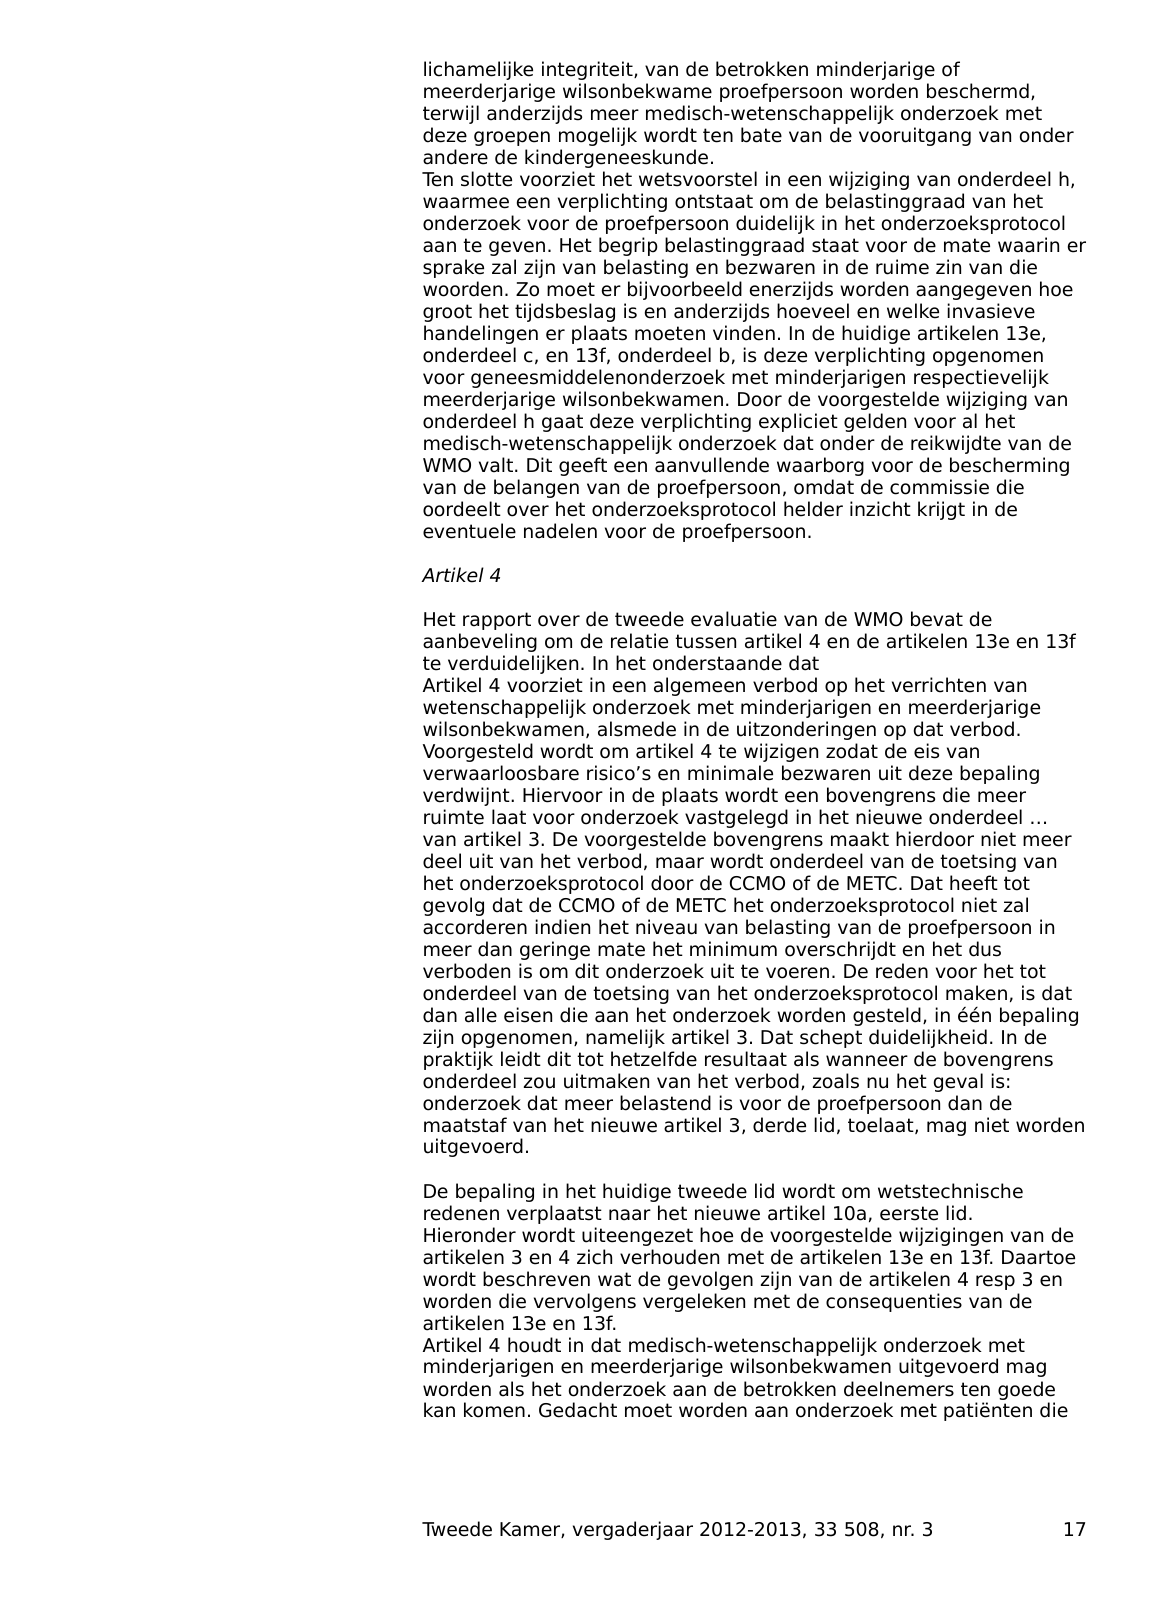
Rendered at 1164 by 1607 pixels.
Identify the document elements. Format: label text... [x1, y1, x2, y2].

text lichamelijke integriteit, van de betrokken minderjarige of meerderjarige wilsonbekwame proefpersoon worden beschermd, terwijl anderzijds meer medisch-wetenschappelijk onderzoek met deze groepen mogelijk wordt ten bate van de vooruitgang van onder andere de kindergeneeskunde. [422, 59, 1087, 169]
text Het rapport over de tweede evaluatie van de WMO bevat de aanbeveling om de relatie tussen artikel 4 en de artikelen 13e en 13f te verduidelijken. In het onderstaande dat [422, 609, 1087, 675]
text Ten slotte voorziet het wetsvoorstel in een wijziging van onderdeel h, waarmee een verplichting ontstaat om de belastinggraad van het onderzoek voor de proefpersoon duidelijk in het onderzoeksprotocol aan te geven. Het begrip belastinggraad staat voor de mate waarin er sprake zal zijn van belasting en bezwaren in de ruime zin van die woorden. Zo moet er bijvoorbeeld enerzijds worden aangegeven hoe groot het tijdsbeslag is en anderzijds hoeveel en welke invasieve handelingen er plaats moeten vinden. In de huidige artikelen 13e, onderdeel c, en 13f, onderdeel b, is deze verplichting opgenomen voor geneesmiddelenonderzoek met minderjarigen respectievelijk meerderjarige wilsonbekwamen. Door de voorgestelde wijziging van onderdeel h gaat deze verplichting expliciet gelden voor al het medisch-wetenschappelijk onderzoek dat onder de reikwijdte van de WMO valt. Dit geeft een aanvullende waarborg voor de bescherming van de belangen van de proefpersoon, omdat de commissie die oordeelt over het onderzoeksprotocol helder inzicht krijgt in de eventuele nadelen voor de proefpersoon. [422, 169, 1087, 543]
text De bepaling in het huidige tweede lid wordt om wetstechnische redenen verplaatst naar het nieuwe artikel 10a, eerste lid. [422, 1181, 1087, 1224]
text Hieronder wordt uiteengezet hoe de voorgestelde wijzigingen van de artikelen 3 en 4 zich verhouden met de artikelen 13e en 13f. Daartoe wordt beschreven wat de gevolgen zijn van de artikelen 4 resp 3 en worden die vervolgens vergeleken met de consequenties van de artikelen 13e en 13f. [422, 1224, 1087, 1334]
text Artikel 4 houdt in dat medisch-wetenschappelijk onderzoek met minderjarigen en meerderjarige wilsonbekwamen uitgevoerd mag worden als het onderzoek aan de betrokken deelnemers ten goede kan komen. Gedacht moet worden aan onderzoek met patiënten die [422, 1334, 1087, 1422]
subtitle Artikel 4 [422, 565, 1087, 587]
text Artikel 4 voorziet in een algemeen verbod op het verrichten van wetenschappelijk onderzoek met minderjarigen en meerderjarige wilsonbekwamen, alsmede in de uitzonderingen op dat verbod. Voorgesteld wordt om artikel 4 te wijzigen zodat de eis van verwaarloosbare risico’s en minimale bezwaren uit deze bepaling verdwijnt. Hiervoor in de plaats wordt een bovengrens die meer ruimte laat voor onderzoek vastgelegd in het nieuwe onderdeel … van artikel 3. De voorgestelde bovengrens maakt hierdoor niet meer deel uit van het verbod, maar wordt onderdeel van de toetsing van het onderzoeksprotocol door de CCMO of de METC. Dat heeft tot gevolg dat de CCMO of de METC het onderzoeksprotocol niet zal accorderen indien het niveau van belasting van de proefpersoon in meer dan geringe mate het minimum overschrijdt en het dus verboden is om dit onderzoek uit te voeren. De reden voor het tot onderdeel van de toetsing van het onderzoeksprotocol maken, is dat dan alle eisen die aan het onderzoek worden gesteld, in één bepaling zijn opgenomen, namelijk artikel 3. Dat schept duidelijkheid. In de praktijk leidt dit tot hetzelfde resultaat als wanneer de bovengrens onderdeel zou uitmaken van het verbod, zoals nu het geval is: onderzoek dat meer belastend is voor de proefpersoon dan de maatstaf van het nieuwe artikel 3, derde lid, toelaat, mag niet worden uitgevoerd. [422, 675, 1087, 1158]
